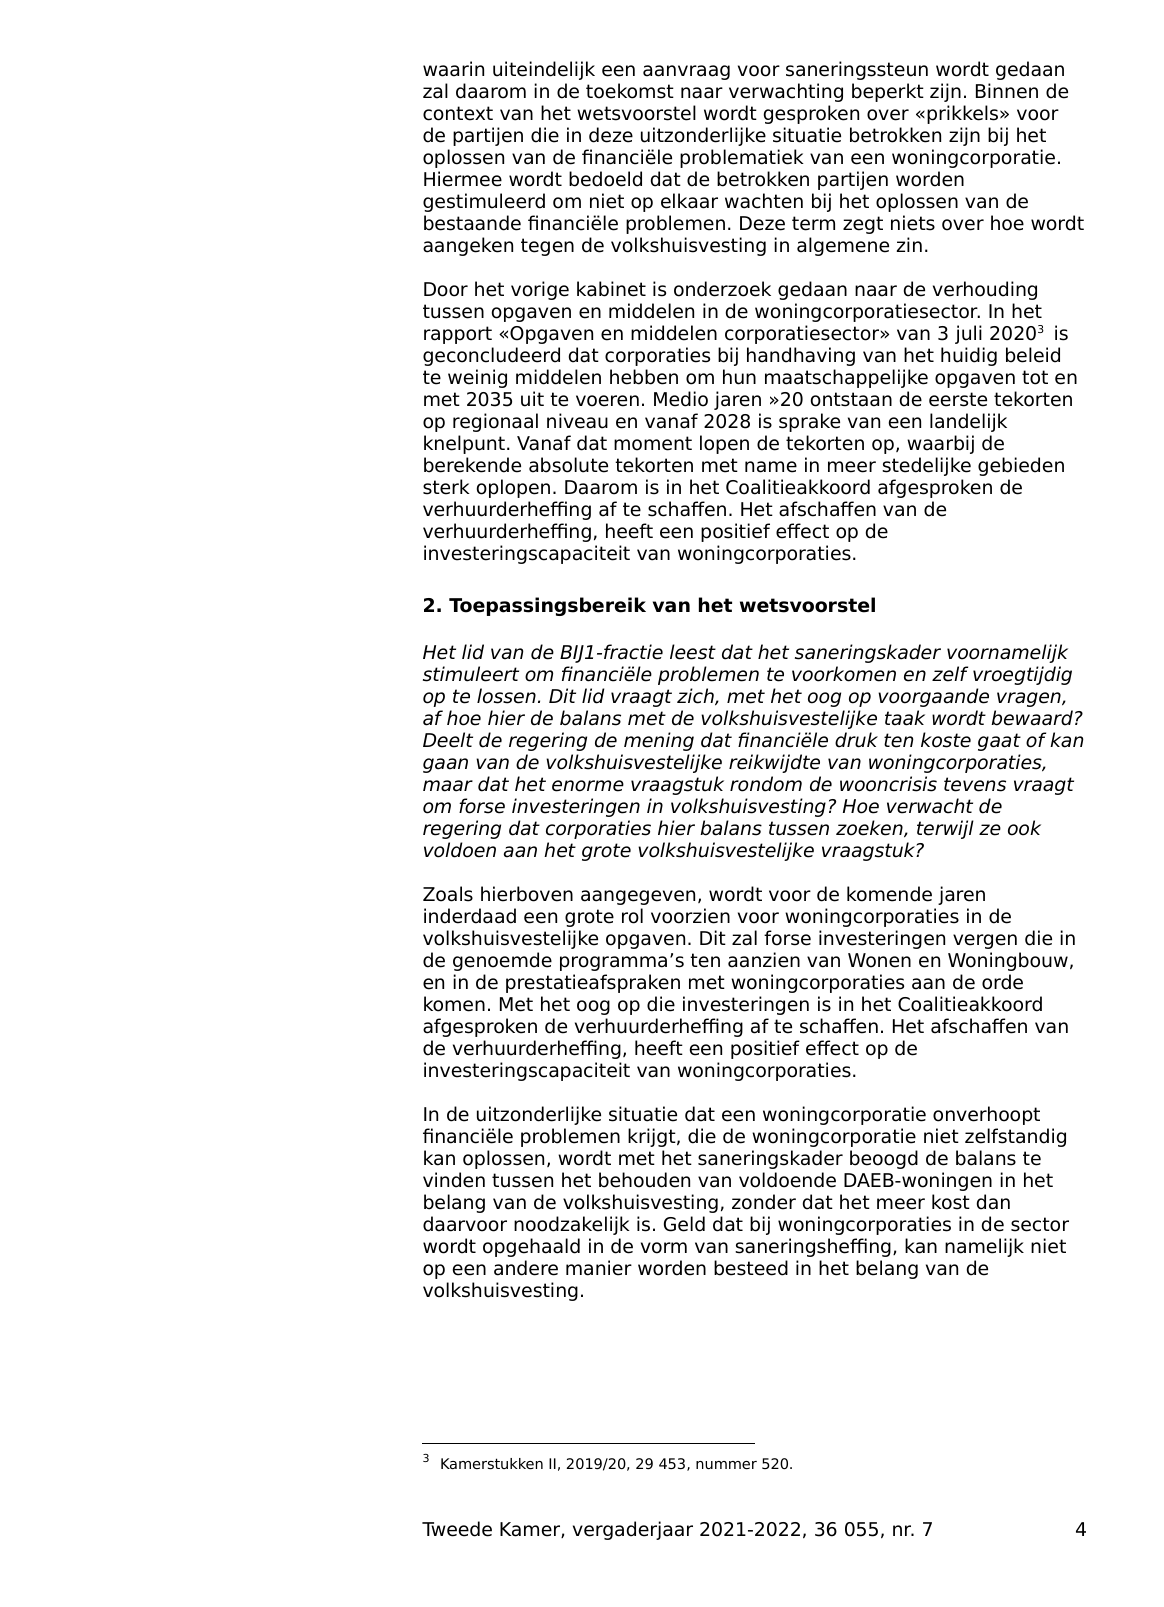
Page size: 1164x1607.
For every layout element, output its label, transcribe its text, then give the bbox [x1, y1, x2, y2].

text Het lid van de BIJ1-fractie leest dat het saneringskader voornamelijk stimuleert om financiële problemen te voorkomen en zelf vroegtijdig op te lossen. Dit lid vraagt zich, met het oog op voorgaande vragen, af hoe hier de balans met de volkshuisvestelijke taak wordt bewaard? Deelt de regering de mening dat financiële druk ten koste gaat of kan gaan van de volkshuisvestelijke reikwijdte van woningcorporaties, maar dat het enorme vraagstuk rondom de wooncrisis tevens vraagt om forse investeringen in volkshuisvesting? Hoe verwacht de regering dat corporaties hier balans tussen zoeken, terwijl ze ook voldoen aan het grote volkshuisvestelijke vraagstuk? [422, 642, 1087, 862]
text Door het vorige kabinet is onderzoek gedaan naar de verhouding tussen opgaven en middelen in de woningcorporatiesector. In het rapport «Opgaven en middelen corporatiesector» van 3 juli 2020 is geconcludeerd dat corporaties bij handhaving van het huidig beleid te weinig middelen hebben om hun maatschappelijke opgaven tot en met 2035 uit te voeren. Medio jaren »20 ontstaan de eerste tekorten op regionaal niveau en vanaf 2028 is sprake van een landelijk knelpunt. Vanaf dat moment lopen de tekorten op, waarbij de berekende absolute tekorten met name in meer stedelijke gebieden sterk oplopen. Daarom is in het Coalitieakkoord afgesproken de verhuurderheffing af te schaffen. Het afschaffen van de verhuurderheffing, heeft een positief effect op de investeringscapaciteit van woningcorporaties. [422, 279, 1087, 565]
text In de uitzonderlijke situatie dat een woningcorporatie onverhoopt financiële problemen krijgt, die de woningcorporatie niet zelfstandig kan oplossen, wordt met het saneringskader beoogd de balans te vinden tussen het behouden van voldoende DAEB-woningen in het belang van de volkshuisvesting, zonder dat het meer kost dan daarvoor noodzakelijk is. Geld dat bij woningcorporaties in de sector wordt opgehaald in de vorm van saneringsheffing, kan namelijk niet op een andere manier worden besteed in het belang van de volkshuisvesting. [422, 1104, 1087, 1302]
text Zoals hierboven aangegeven, wordt voor de komende jaren inderdaad een grote rol voorzien voor woningcorporaties in de volkshuisvestelijke opgaven. Dit zal forse investeringen vergen die in de genoemde programma’s ten aanzien van Wonen en Woningbouw, en in de prestatieafspraken met woningcorporaties aan de orde komen. Met het oog op die investeringen is in het Coalitieakkoord afgesproken de verhuurderheffing af te schaffen. Het afschaffen van de verhuurderheffing, heeft een positief effect op de investeringscapaciteit van woningcorporaties. [422, 884, 1087, 1082]
subtitle 2. Toepassingsbereik van het wetsvoorstel [422, 595, 1087, 617]
text waarin uiteindelijk een aanvraag voor saneringssteun wordt gedaan zal daarom in de toekomst naar verwachting beperkt zijn. Binnen de context van het wetsvoorstel wordt gesproken over «prikkels» voor de partijen die in deze uitzonderlijke situatie betrokken zijn bij het oplossen van de financiële problematiek van een woningcorporatie. Hiermee wordt bedoeld dat de betrokken partijen worden gestimuleerd om niet op elkaar wachten bij het oplossen van de bestaande financiële problemen. Deze term zegt niets over hoe wordt aangeken tegen de volkshuisvesting in algemene zin. [422, 59, 1087, 257]
text Kamerstukken II, 2019/20, 29 453, nummer 520. [422, 1452, 1087, 1474]
